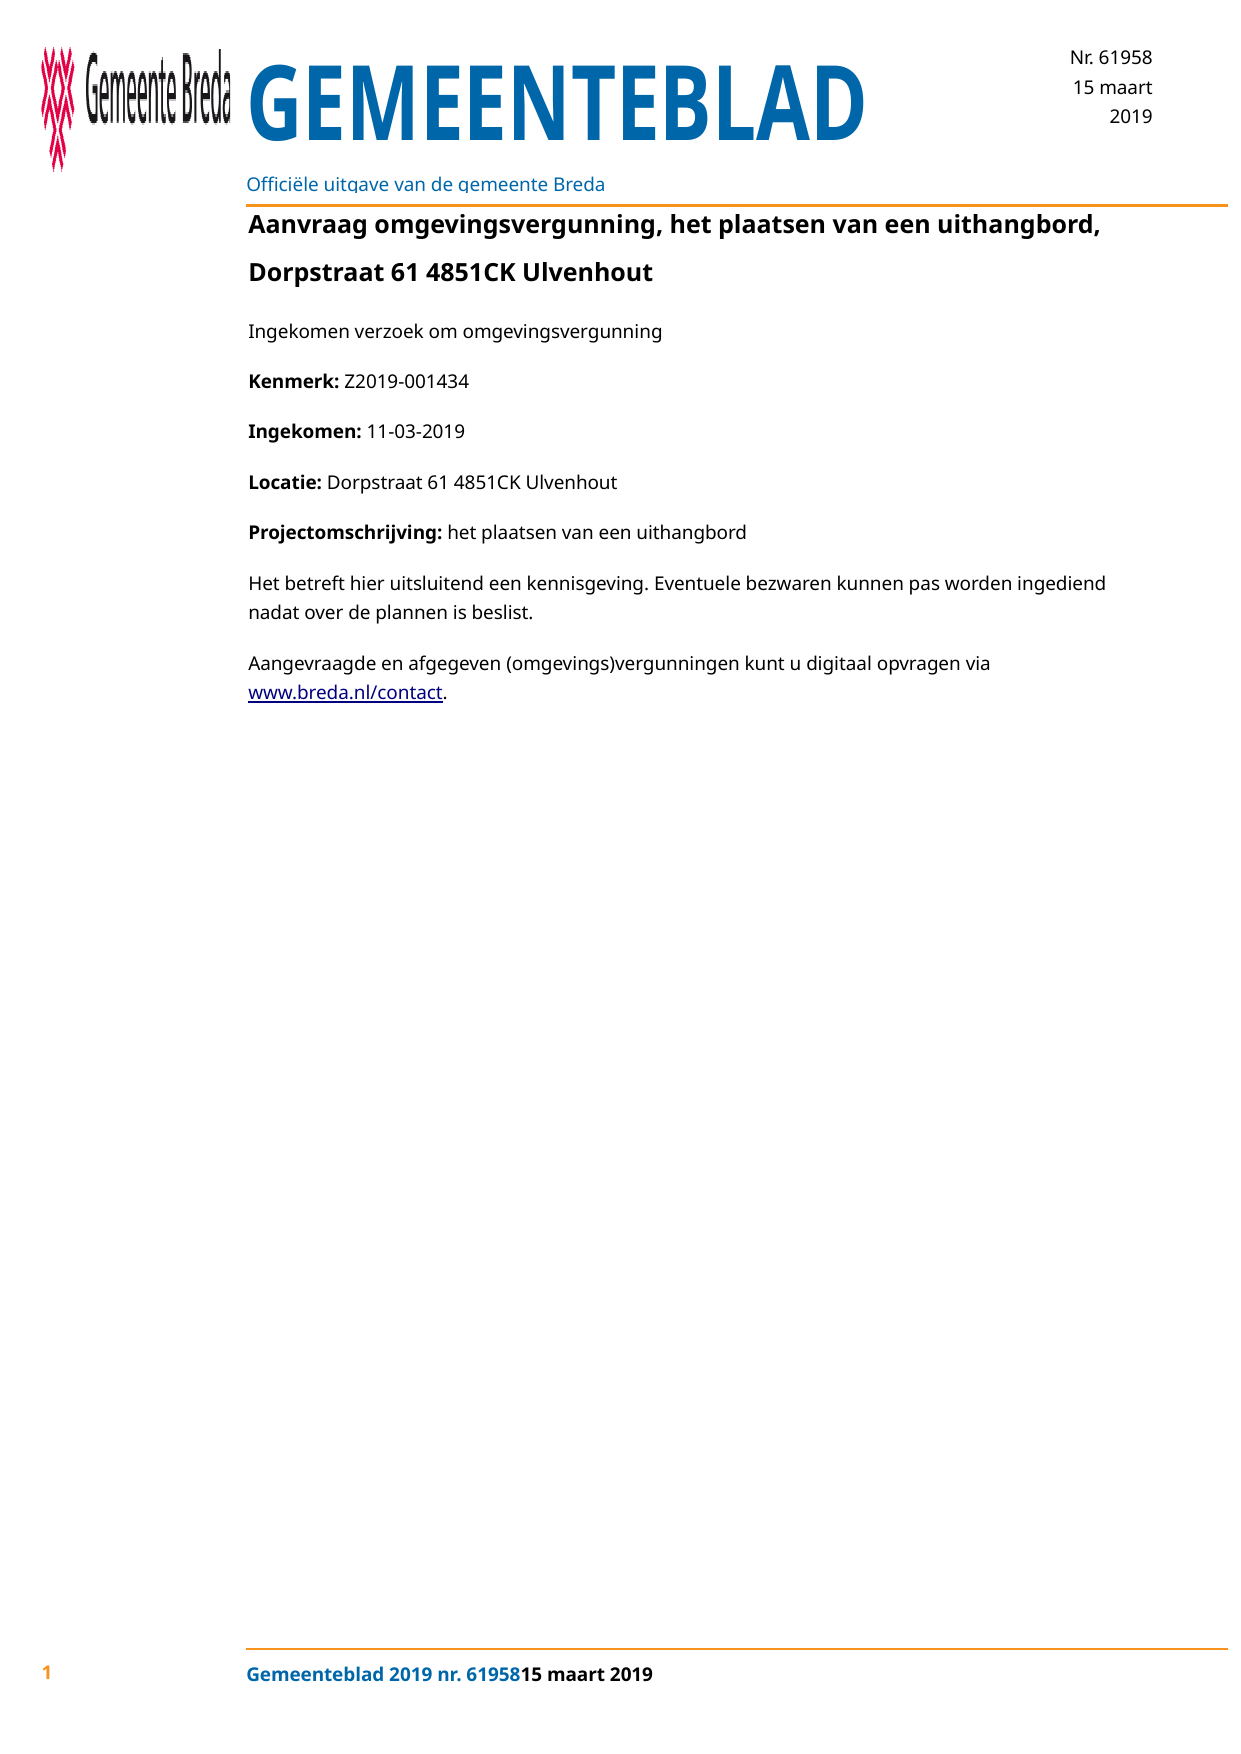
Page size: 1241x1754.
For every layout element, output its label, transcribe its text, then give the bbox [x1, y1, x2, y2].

picture [41, 47, 231, 172]
text Ingekomen verzoek om omgevingsvergunning [248, 318, 1152, 344]
text Ingekomen: 11-03-2019 [248, 419, 1152, 444]
text Aangevraagde en afgegeven (omgevings)vergunningen kunt u digitaal opvragen via www.breda.nl/contact. [248, 650, 1152, 705]
text Het betreft hier uitsluitend een kennisgeving. Eventuele bezwaren kunnen pas worden ingediend nadat over de plannen is beslist. [248, 570, 1152, 625]
text Aanvraag omgevingsvergunning, het plaatsen van een uithangbord, Dorpstraat 61 4851CK Ulvenhout [248, 207, 1152, 288]
text Projectomschrijving: het plaatsen van een uithangbord [248, 519, 1152, 545]
text Kenmerk: Z2019-001434 [248, 368, 1152, 394]
text Locatie: Dorpstraat 61 4851CK Ulvenhout [248, 469, 1152, 495]
